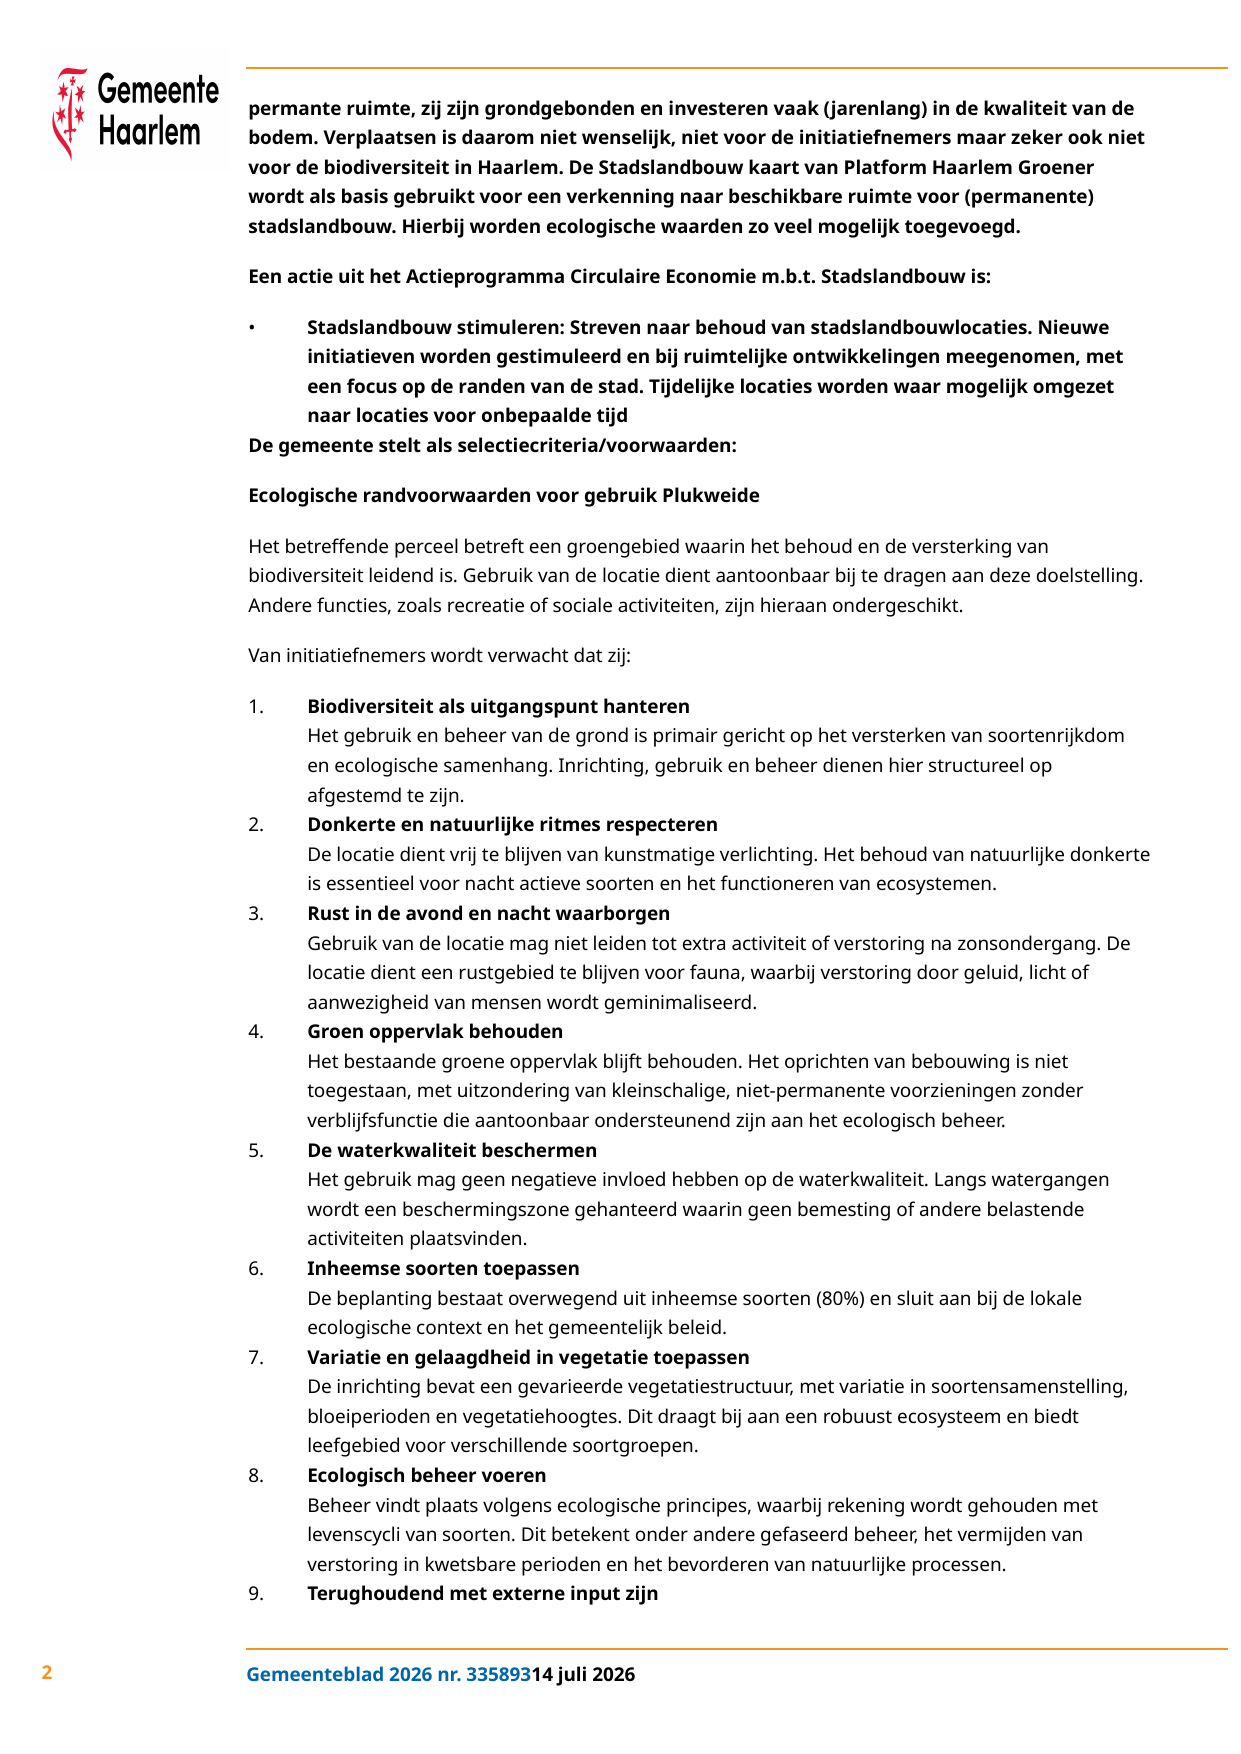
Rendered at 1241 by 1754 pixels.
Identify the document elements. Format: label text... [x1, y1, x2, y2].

list Het gebruik mag geen negatieve invloed hebben op de waterkwaliteit. Langs watergangen wordt een beschermingszone gehanteerd waarin geen bemesting of andere belastende activiteiten plaatsvinden. [248, 1166, 1152, 1251]
list Ecologisch beheer voeren [248, 1462, 1152, 1488]
list De locatie dient vrij te blijven van kunstmatige verlichting. Het behoud van natuurlijke donkerte is essentieel voor nacht actieve soorten en het functioneren van ecosystemen. [248, 841, 1152, 896]
text Van initiatiefnemers wordt verwacht dat zij: [248, 643, 1152, 668]
text Ecologische randvoorwaarden voor gebruik Plukweide [248, 483, 1152, 508]
text permante ruimte, zij zijn grondgebonden en investeren vaak (jarenlang) in de kwaliteit van de bodem. Verplaatsen is daarom niet wenselijk, niet voor de initiatiefnemers maar zeker ook niet voor de biodiversiteit in Haarlem. De Stadslandbouw kaart van Platform Haarlem Groener wordt als basis gebruikt voor een verkenning naar beschikbare ruimte voor (permanente) stadslandbouw. Hierbij worden ecologische waarden zo veel mogelijk toegevoegd. [248, 95, 1152, 239]
picture [41, 47, 231, 172]
list De inrichting bevat een gevarieerde vegetatiestructuur, met variatie in soortensamenstelling, bloeiperioden en vegetatiehoogtes. Dit draagt bij aan een robuust ecosysteem en biedt leefgebied voor verschillende soortgroepen. [248, 1373, 1152, 1458]
text Het betreffende perceel betreft een groengebied waarin het behoud en de versterking van biodiversiteit leidend is. Gebruik van de locatie dient aantoonbaar bij te dragen aan deze doelstelling. Andere functies, zoals recreatie of sociale activiteiten, zijn hieraan ondergeschikt. [248, 533, 1152, 618]
list Stadslandbouw stimuleren: Streven naar behoud van stadslandbouwlocaties. Nieuwe initiatieven worden gestimuleerd en bij ruimtelijke ontwikkelingen meegenomen, met een focus op de randen van de stad. Tijdelijke locaties worden waar mogelijk omgezet naar locaties voor onbepaalde tijd [248, 314, 1152, 428]
list Inheemse soorten toepassen [248, 1255, 1152, 1281]
list Groen oppervlak behouden [248, 1018, 1152, 1044]
list De beplanting bestaat overwegend uit inheemse soorten (80%) en sluit aan bij de lokale ecologische context en het gemeentelijk beleid. [248, 1285, 1152, 1340]
list Het bestaande groene oppervlak blijft behouden. Het oprichten van bebouwing is niet toegestaan, met uitzondering van kleinschalige, niet-permanente voorzieningen zonder verblijfsfunctie die aantoonbaar ondersteunend zijn aan het ecologisch beheer. [248, 1048, 1152, 1133]
list Variatie en gelaagdheid in vegetatie toepassen [248, 1344, 1152, 1370]
text Een actie uit het Actieprogramma Circulaire Economie m.b.t. Stadslandbouw is: [248, 263, 1152, 289]
list Het gebruik en beheer van de grond is primair gericht op het versterken van soortenrijkdom en ecologische samenhang. Inrichting, gebruik en beheer dienen hier structureel op afgestemd te zijn. [248, 723, 1152, 808]
list De waterkwaliteit beschermen [248, 1137, 1152, 1163]
list Donkerte en natuurlijke ritmes respecteren [248, 811, 1152, 837]
text De gemeente stelt als selectiecriteria/voorwaarden: [248, 432, 1152, 458]
list Gebruik van de locatie mag niet leiden tot extra activiteit of verstoring na zonsondergang. De locatie dient een rustgebied te blijven voor fauna, waarbij verstoring door geluid, licht of aanwezigheid van mensen wordt geminimaliseerd. [248, 930, 1152, 1015]
list Rust in de avond en nacht waarborgen [248, 900, 1152, 926]
list Biodiversiteit als uitgangspunt hanteren [248, 693, 1152, 719]
list Beheer vindt plaats volgens ecologische principes, waarbij rekening wordt gehouden met levenscycli van soorten. Dit betekent onder andere gefaseerd beheer, het vermijden van verstoring in kwetsbare perioden en het bevorderen van natuurlijke processen. [248, 1492, 1152, 1577]
list Terughoudend met externe input zijn [248, 1581, 1152, 1606]
